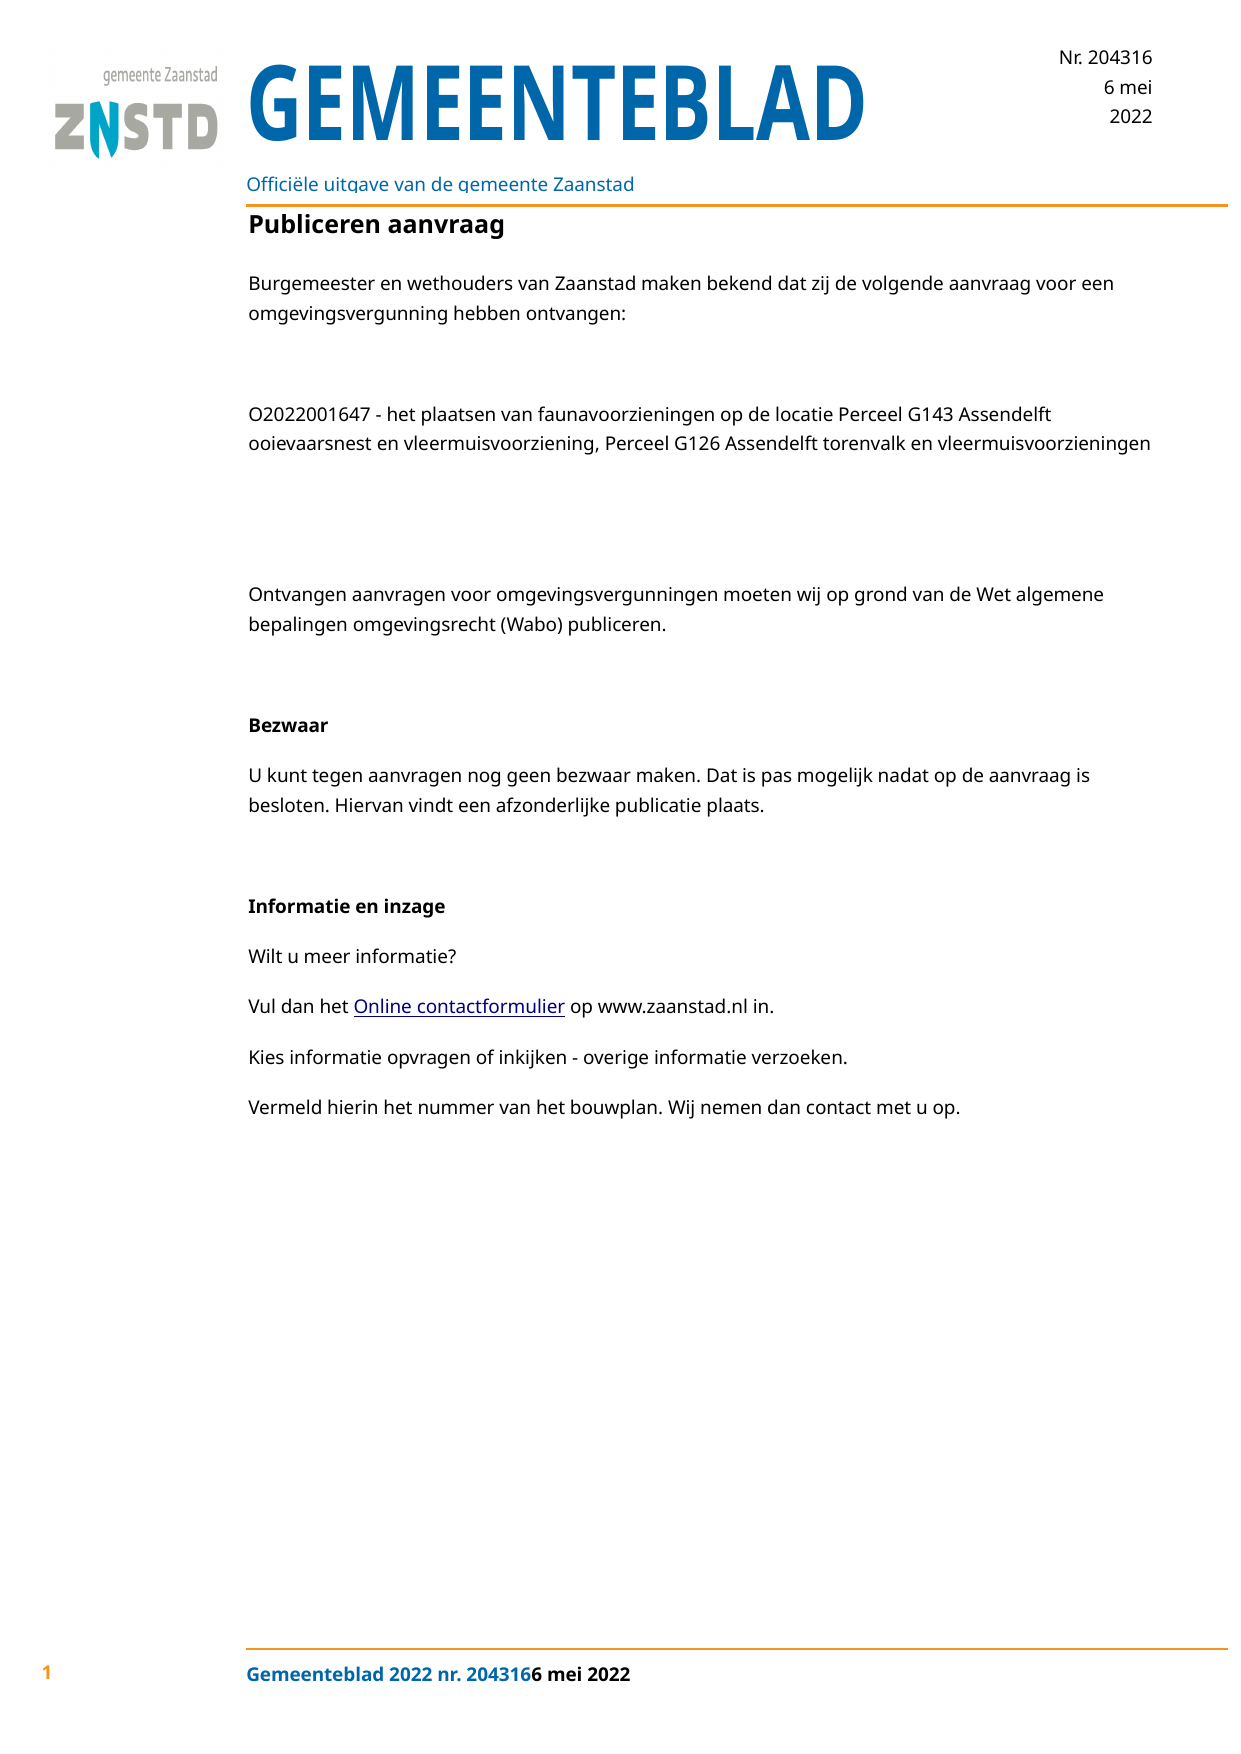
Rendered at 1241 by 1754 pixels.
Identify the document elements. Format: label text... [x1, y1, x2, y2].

text Publiceren aanvraag [248, 207, 1152, 241]
text Bezwaar [248, 712, 1152, 738]
text Kies informatie opvragen of inkijken - overige informatie verzoeken. [248, 1044, 1152, 1070]
text Informatie en inzage [248, 893, 1152, 918]
text Wilt u meer informatie? [248, 943, 1152, 969]
text U kunt tegen aanvragen nog geen bezwaar maken. Dat is pas mogelijk nadat op de aanvraag is besloten. Hiervan vindt een afzonderlijke publicatie plaats. [248, 762, 1152, 818]
text Vermeld hierin het nummer van het bouwplan. Wij nemen dan contact met u op. [248, 1094, 1152, 1120]
text Vul dan het Online contactformulier op www.zaanstad.nl in. [248, 994, 1152, 1019]
text Burgemeester en wethouders van Zaanstad maken bekend dat zij de volgende aanvraag voor een omgevingsvergunning hebben ontvangen: [248, 270, 1152, 326]
picture [41, 47, 231, 172]
text O2022001647 - het plaatsen van faunavoorzieningen op de locatie Perceel G143 Assendelft ooievaarsnest en vleermuisvoorziening, Perceel G126 Assendelft torenvalk en vleermuisvoorzieningen [248, 401, 1152, 456]
text Ontvangen aanvragen voor omgevingsvergunningen moeten wij op grond van de Wet algemene bepalingen omgevingsrecht (Wabo) publiceren. [248, 582, 1152, 637]
